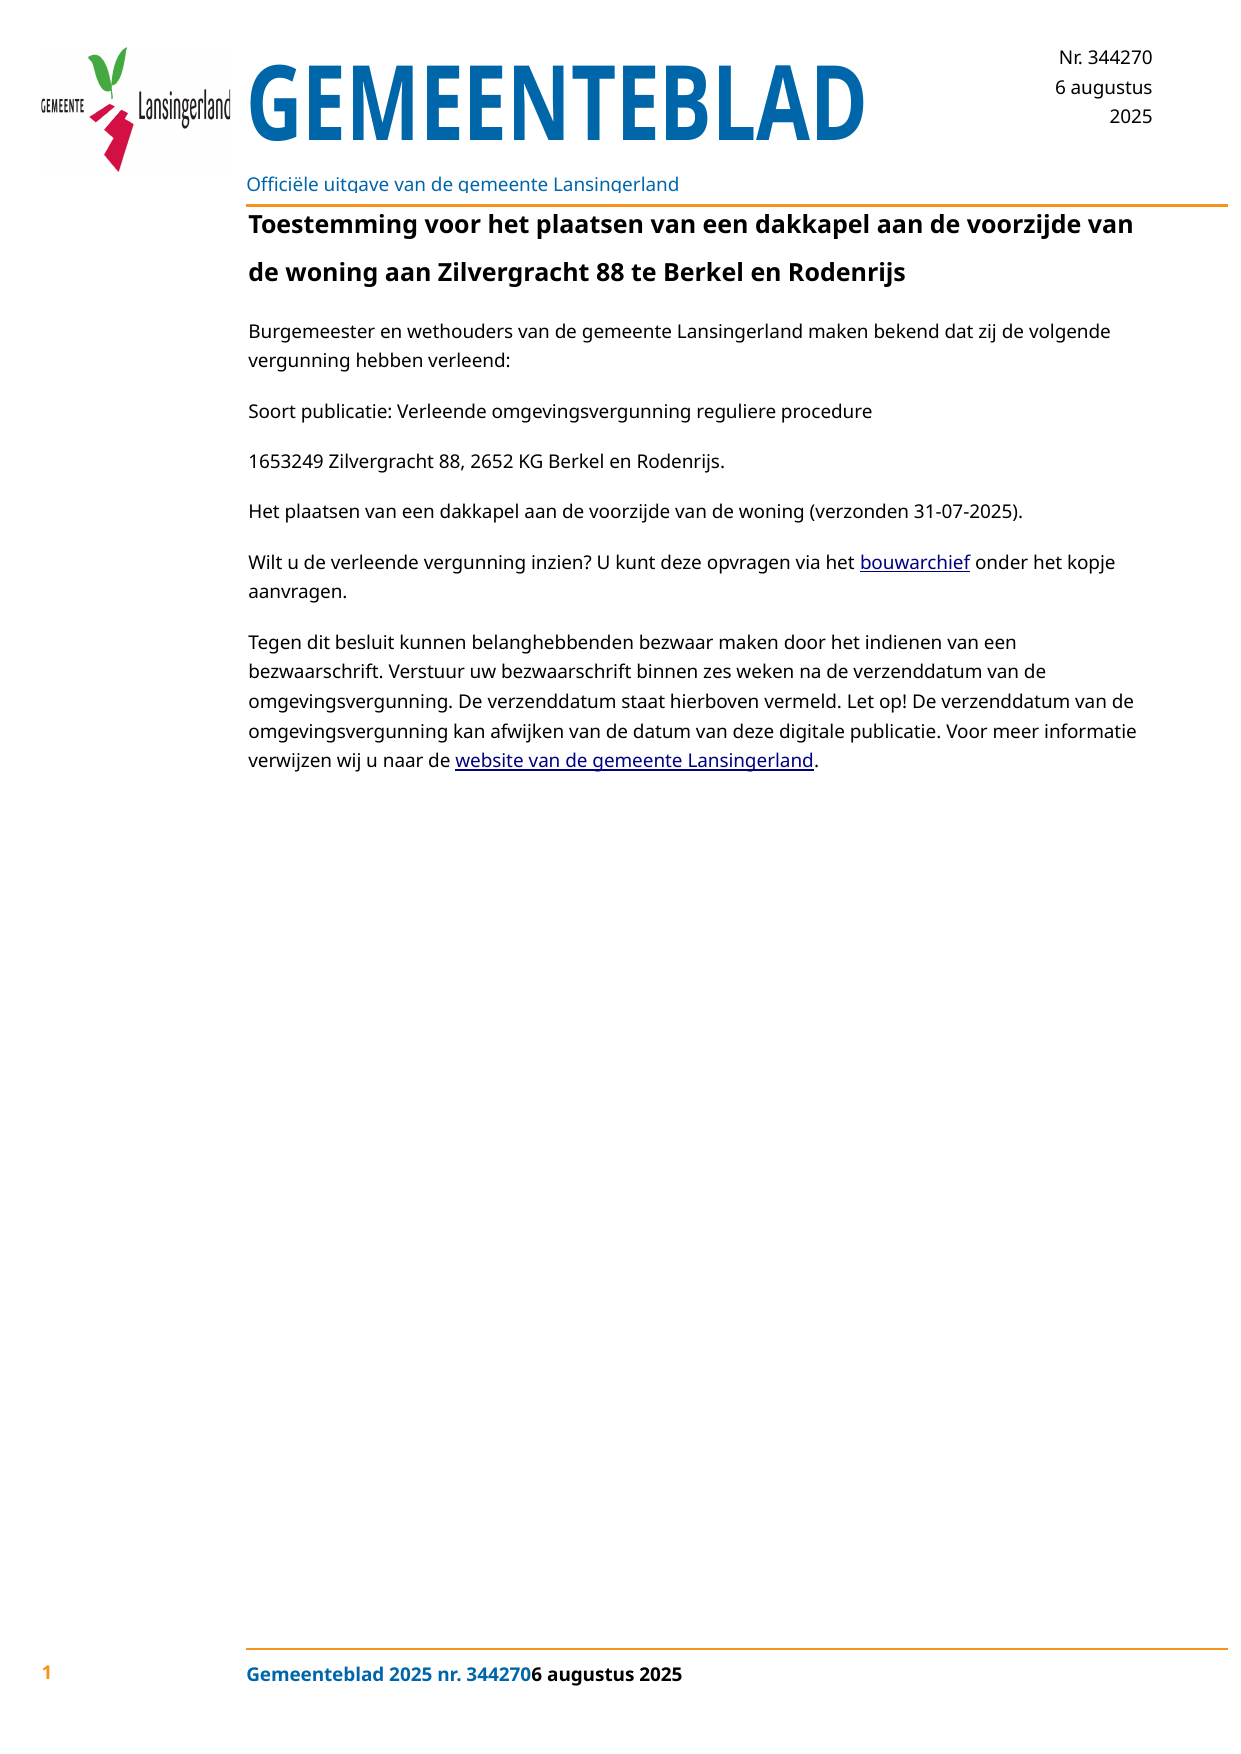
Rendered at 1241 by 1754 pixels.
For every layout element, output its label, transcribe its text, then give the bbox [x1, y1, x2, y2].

text 1653249 Zilvergracht 88, 2652 KG Berkel en Rodenrijs. [248, 448, 1152, 474]
text Burgemeester en wethouders van de gemeente Lansingerland maken bekend dat zij de volgende vergunning hebben verleend: [248, 318, 1152, 373]
text Het plaatsen van een dakkapel aan de voorzijde van de woning (verzonden 31-07-2025). [248, 499, 1152, 524]
text Soort publicatie: Verleende omgevingsvergunning reguliere procedure [248, 398, 1152, 424]
text Toestemming voor het plaatsen van een dakkapel aan de voorzijde van de woning aan Zilvergracht 88 te Berkel en Rodenrijs [248, 207, 1152, 288]
text Wilt u de verleende vergunning inzien? U kunt deze opvragen via het bouwarchief onder het kopje aanvragen. [248, 549, 1152, 604]
text Tegen dit besluit kunnen belanghebbenden bezwaar maken door het indienen van een bezwaarschrift. Verstuur uw bezwaarschrift binnen zes weken na de verzenddatum van de omgevingsvergunning. De verzenddatum staat hierboven vermeld. Let op! De verzenddatum van de omgevingsvergunning kan afwijken van de datum van deze digitale publicatie. Voor meer informatie verwijzen wij u naar de website van de gemeente Lansingerland. [248, 629, 1152, 773]
picture [41, 47, 231, 172]
